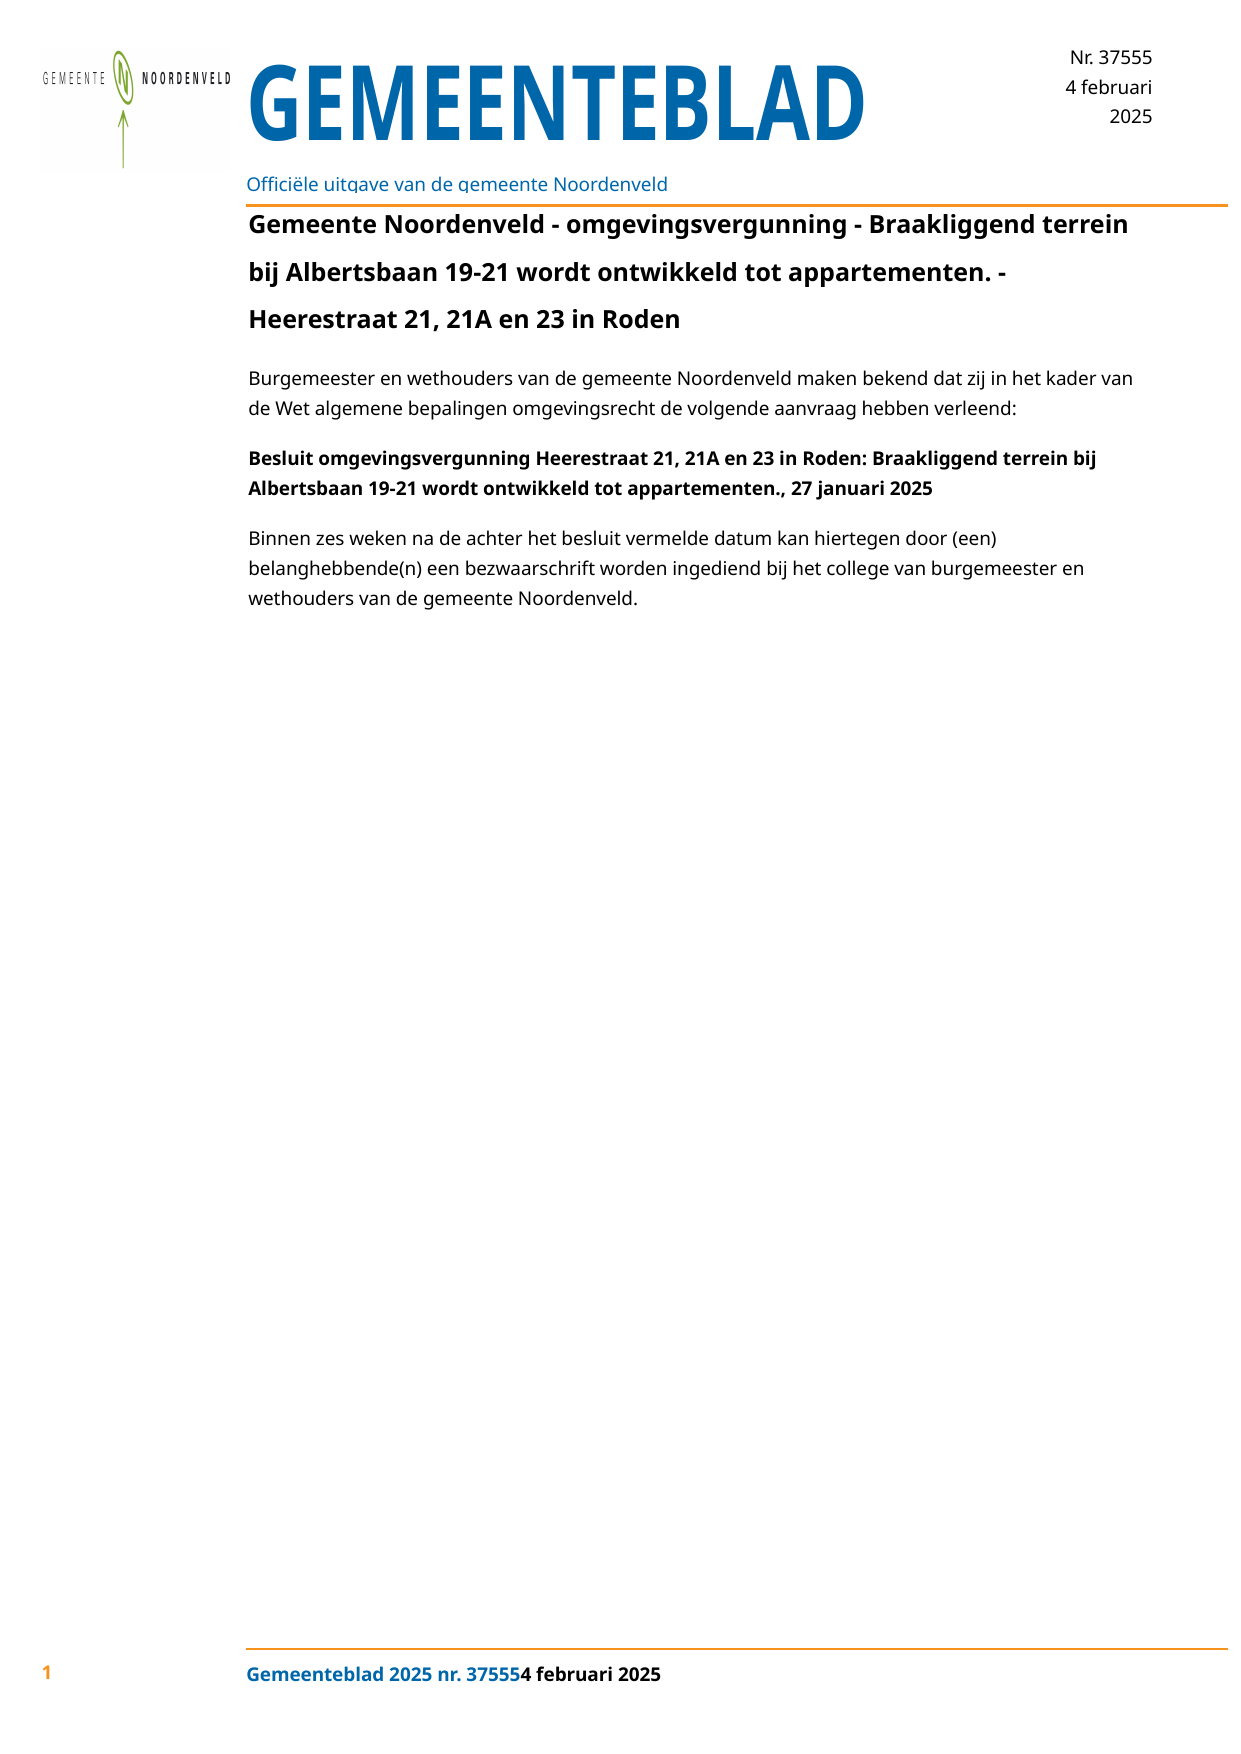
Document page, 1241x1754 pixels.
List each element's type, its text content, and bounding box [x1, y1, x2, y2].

text Binnen zes weken na de achter het besluit vermelde datum kan hiertegen door (een) belanghebbende(n) een bezwaarschrift worden ingediend bij het college van burgemeester en wethouders van de gemeente Noordenveld. [248, 526, 1152, 610]
text Gemeente Noordenveld - omgevingsvergunning - Braakliggend terrein bij Albertsbaan 19-21 wordt ontwikkeld tot appartementen. - Heerestraat 21, 21A en 23 in Roden [248, 207, 1152, 336]
text Burgemeester en wethouders van de gemeente Noordenveld maken bekend dat zij in het kader van de Wet algemene bepalingen omgevingsrecht de volgende aanvraag hebben verleend: [248, 366, 1152, 421]
text Besluit omgevingsvergunning Heerestraat 21, 21A en 23 in Roden: Braakliggend terrein bij Albertsbaan 19-21 wordt ontwikkeld tot appartementen., 27 januari 2025 [248, 446, 1152, 501]
picture [41, 47, 231, 172]
